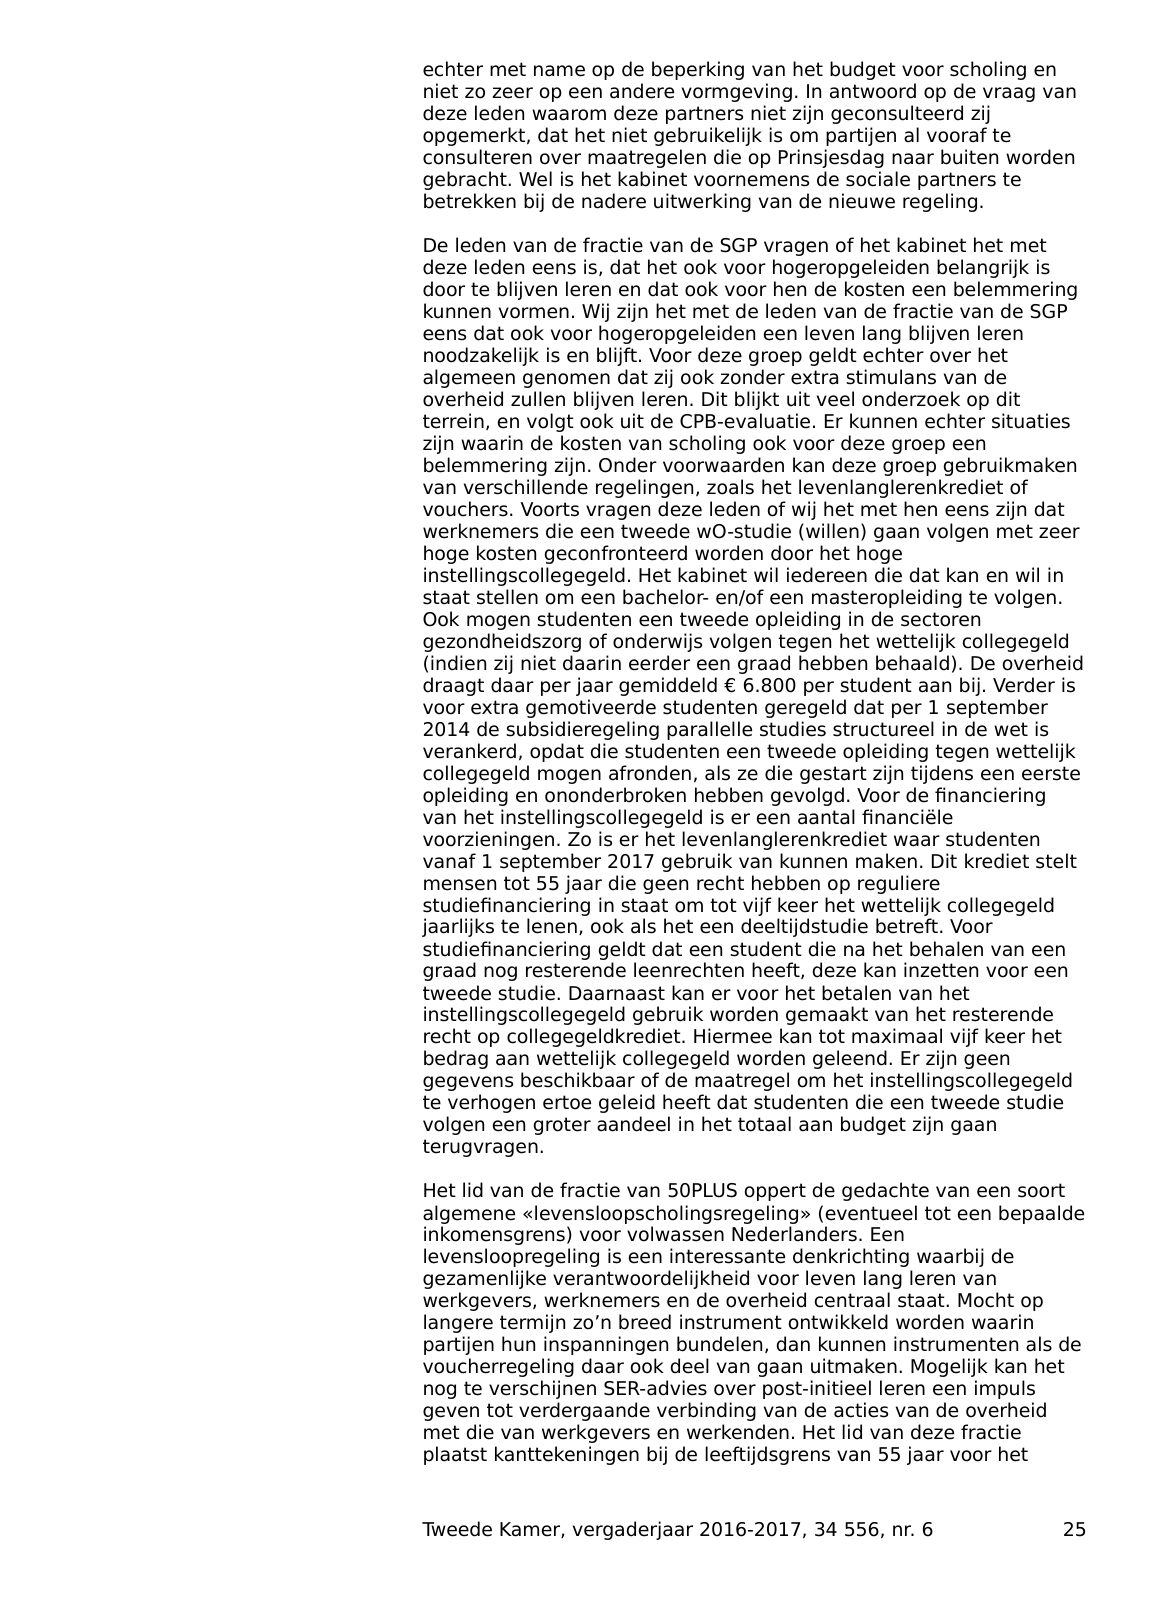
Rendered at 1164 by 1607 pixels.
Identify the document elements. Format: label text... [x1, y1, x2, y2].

text echter met name op de beperking van het budget voor scholing en niet zo zeer op een andere vormgeving. In antwoord op de vraag van deze leden waarom deze partners niet zijn geconsulteerd zij opgemerkt, dat het niet gebruikelijk is om partijen al vooraf te consulteren over maatregelen die op Prinsjesdag naar buiten worden gebracht. Wel is het kabinet voornemens de sociale partners te betrekken bij de nadere uitwerking van de nieuwe regeling. [422, 59, 1087, 213]
text Het lid van de fractie van 50PLUS oppert de gedachte van een soort algemene «levensloopscholingsregeling» (eventueel tot een bepaalde inkomensgrens) voor volwassen Nederlanders. Een levensloopregeling is een interessante denkrichting waarbij de gezamenlijke verantwoordelijkheid voor leven lang leren van werkgevers, werknemers en de overheid centraal staat. Mocht op langere termijn zo’n breed instrument ontwikkeld worden waarin partijen hun inspanningen bundelen, dan kunnen instrumenten als de voucherregeling daar ook deel van gaan uitmaken. Mogelijk kan het nog te verschijnen SER-advies over post-initieel leren een impuls geven tot verdergaande verbinding van de acties van de overheid met die van werkgevers en werkenden. Het lid van deze fractie plaatst kanttekeningen bij de leeftijdsgrens van 55 jaar voor het [422, 1180, 1087, 1466]
text De leden van de fractie van de SGP vragen of het kabinet het met deze leden eens is, dat het ook voor hogeropgeleiden belangrijk is door te blijven leren en dat ook voor hen de kosten een belemmering kunnen vormen. Wij zijn het met de leden van de fractie van de SGP eens dat ook voor hogeropgeleiden een leven lang blijven leren noodzakelijk is en blijft. Voor deze groep geldt echter over het algemeen genomen dat zij ook zonder extra stimulans van de overheid zullen blijven leren. Dit blijkt uit veel onderzoek op dit terrein, en volgt ook uit de CPB-evaluatie. Er kunnen echter situaties zijn waarin de kosten van scholing ook voor deze groep een belemmering zijn. Onder voorwaarden kan deze groep gebruikmaken van verschillende regelingen, zoals het levenlanglerenkrediet of vouchers. Voorts vragen deze leden of wij het met hen eens zijn dat werknemers die een tweede wO-studie (willen) gaan volgen met zeer hoge kosten geconfronteerd worden door het hoge instellingscollegegeld. Het kabinet wil iedereen die dat kan en wil in staat stellen om een bachelor- en/of een masteropleiding te volgen. Ook mogen studenten een tweede opleiding in de sectoren gezondheidszorg of onderwijs volgen tegen het wettelijk collegegeld (indien zij niet daarin eerder een graad hebben behaald). De overheid draagt daar per jaar gemiddeld € 6.800 per student aan bij. Verder is voor extra gemotiveerde studenten geregeld dat per 1 september 2014 de subsidieregeling parallelle studies structureel in de wet is verankerd, opdat die studenten een tweede opleiding tegen wettelijk collegegeld mogen afronden, als ze die gestart zijn tijdens een eerste opleiding en ononderbroken hebben gevolgd. Voor de financiering van het instellingscollegegeld is er een aantal financiële voorzieningen. Zo is er het levenlanglerenkrediet waar studenten vanaf 1 september 2017 gebruik van kunnen maken. Dit krediet stelt mensen tot 55 jaar die geen recht hebben op reguliere studiefinanciering in staat om tot vijf keer het wettelijk collegegeld jaarlijks te lenen, ook als het een deeltijdstudie betreft. Voor studiefinanciering geldt dat een student die na het behalen van een graad nog resterende leenrechten heeft, deze kan inzetten voor een tweede studie. Daarnaast kan er voor het betalen van het instellingscollegegeld gebruik worden gemaakt van het resterende recht op collegegeldkrediet. Hiermee kan tot maximaal vijf keer het bedrag aan wettelijk collegegeld worden geleend. Er zijn geen gegevens beschikbaar of de maatregel om het instellingscollegegeld te verhogen ertoe geleid heeft dat studenten die een tweede studie volgen een groter aandeel in het totaal aan budget zijn gaan terugvragen. [422, 235, 1087, 1158]
